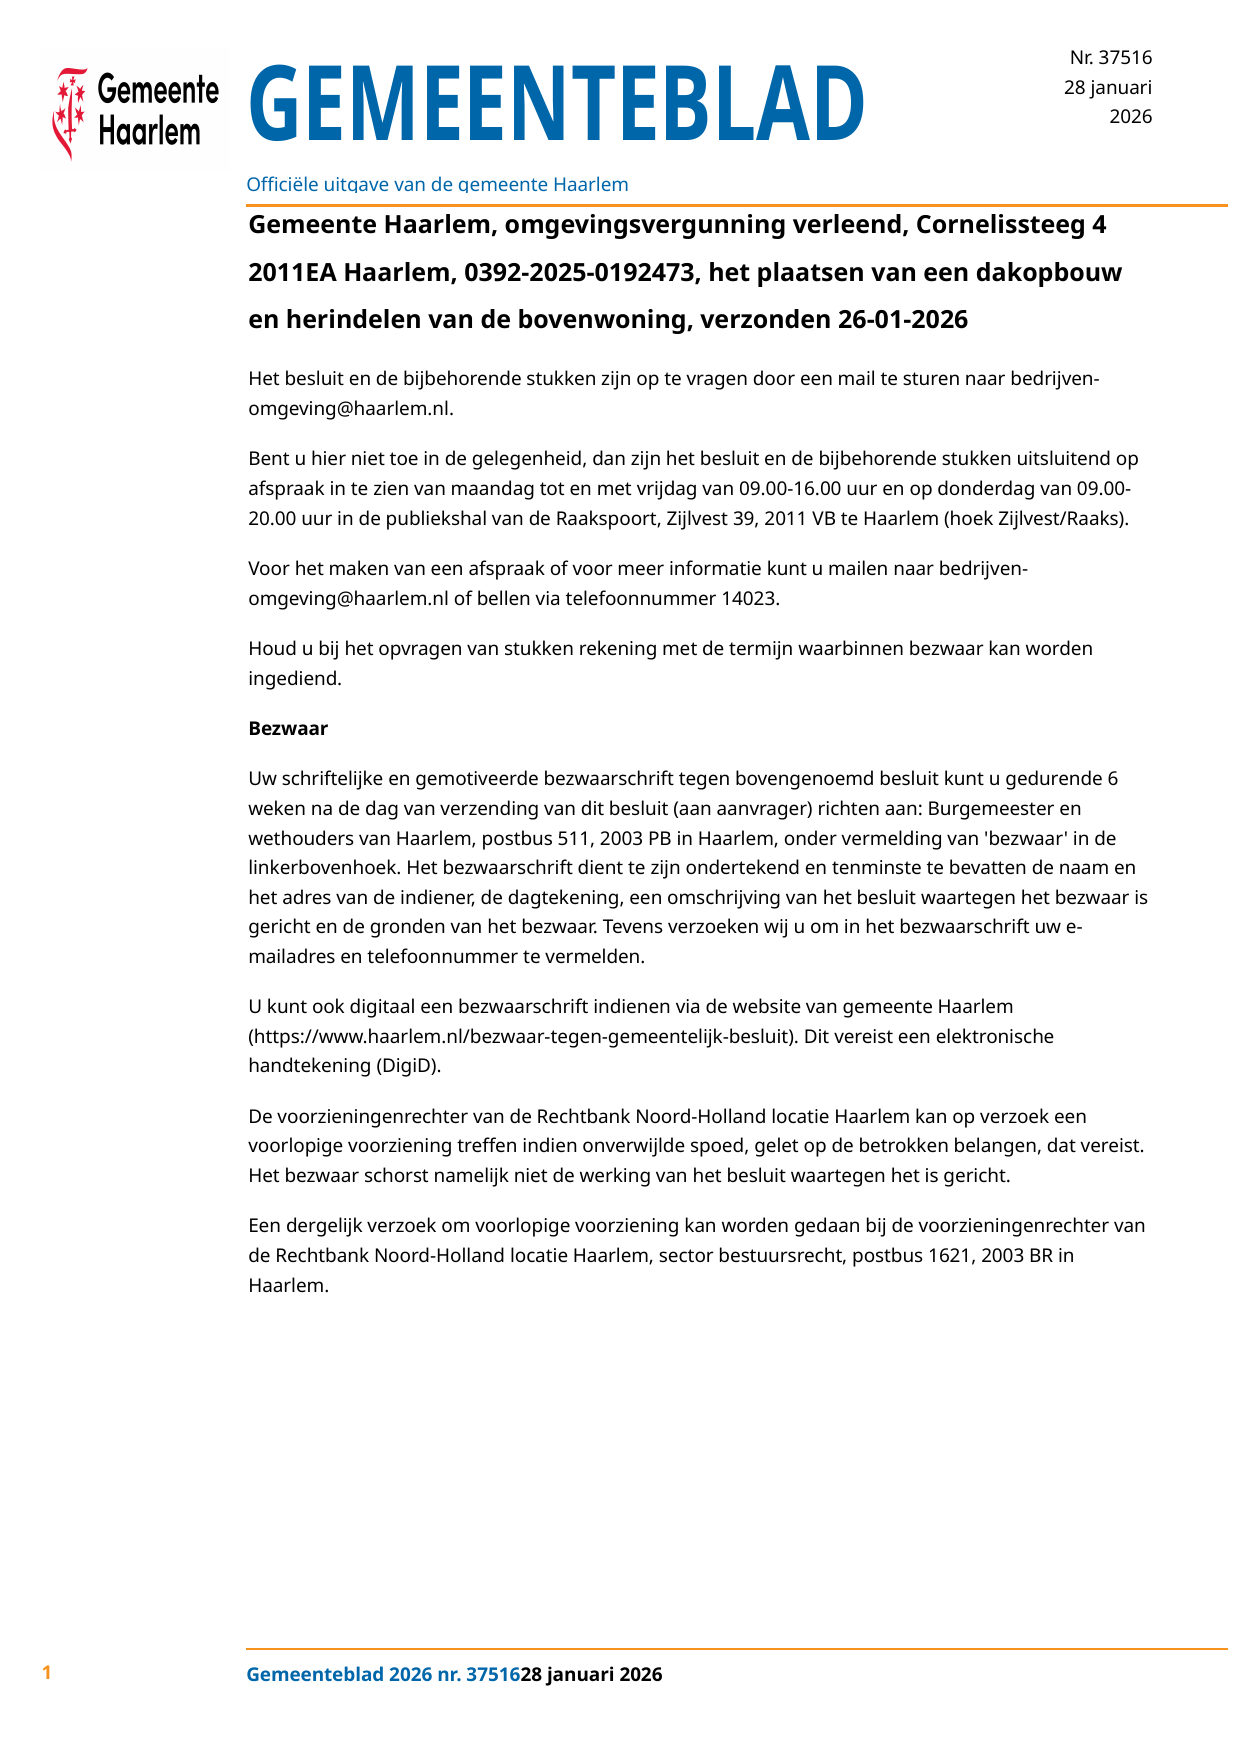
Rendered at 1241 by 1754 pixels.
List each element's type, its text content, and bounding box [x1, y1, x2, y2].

text Het besluit en de bijbehorende stukken zijn op te vragen door een mail te sturen naar bedrijven-omgeving@haarlem.nl. [248, 366, 1152, 421]
text Houd u bij het opvragen van stukken rekening met de termijn waarbinnen bezwaar kan worden ingediend. [248, 635, 1152, 690]
text U kunt ook digitaal een bezwaarschrift indienen via de website van gemeente Haarlem (https://www.haarlem.nl/bezwaar-tegen-gemeentelijk-besluit). Dit vereist een elektronische handtekening (DigiD). [248, 993, 1152, 1078]
text Bent u hier niet toe in de gelegenheid, dan zijn het besluit en de bijbehorende stukken uitsluitend op afspraak in te zien van maandag tot en met vrijdag van 09.00-16.00 uur en op donderdag van 09.00-20.00 uur in de publiekshal van de Raakspoort, Zijlvest 39, 2011 VB te Haarlem (hoek Zijlvest/Raaks). [248, 446, 1152, 530]
text De voorzieningenrechter van de Rechtbank Noord-Holland locatie Haarlem kan op verzoek een voorlopige voorziening treffen indien onverwijlde spoed, gelet op de betrokken belangen, dat vereist. Het bezwaar schorst namelijk niet de werking van het besluit waartegen het is gericht. [248, 1103, 1152, 1188]
text Uw schriftelijke en gemotiveerde bezwaarschrift tegen bovengenoemd besluit kunt u gedurende 6 weken na de dag van verzending van dit besluit (aan aanvrager) richten aan: Burgemeester en wethouders van Haarlem, postbus 511, 2003 PB in Haarlem, onder vermelding van 'bezwaar' in de linkerbovenhoek. Het bezwaarschrift dient te zijn ondertekend en tenminste te bevatten de naam en het adres van de indiener, de dagtekening, een omschrijving van het besluit waartegen het bezwaar is gericht en de gronden van het bezwaar. Tevens verzoeken wij u om in het bezwaarschrift uw e-mailadres en telefoonnummer te vermelden. [248, 766, 1152, 969]
text Gemeente Haarlem, omgevingsvergunning verleend, Cornelissteeg 4 2011EA Haarlem, 0392-2025-0192473, het plaatsen van een dakopbouw en herindelen van de bovenwoning, verzonden 26-01-2026 [248, 207, 1152, 336]
text Een dergelijk verzoek om voorlopige voorziening kan worden gedaan bij de voorzieningenrechter van de Rechtbank Noord-Holland locatie Haarlem, sector bestuursrecht, postbus 1621, 2003 BR in Haarlem. [248, 1213, 1152, 1297]
picture [41, 47, 231, 172]
text Voor het maken van een afspraak of voor meer informatie kunt u mailen naar bedrijven-omgeving@haarlem.nl of bellen via telefoonnummer 14023. [248, 555, 1152, 610]
text Bezwaar [248, 715, 1152, 741]
